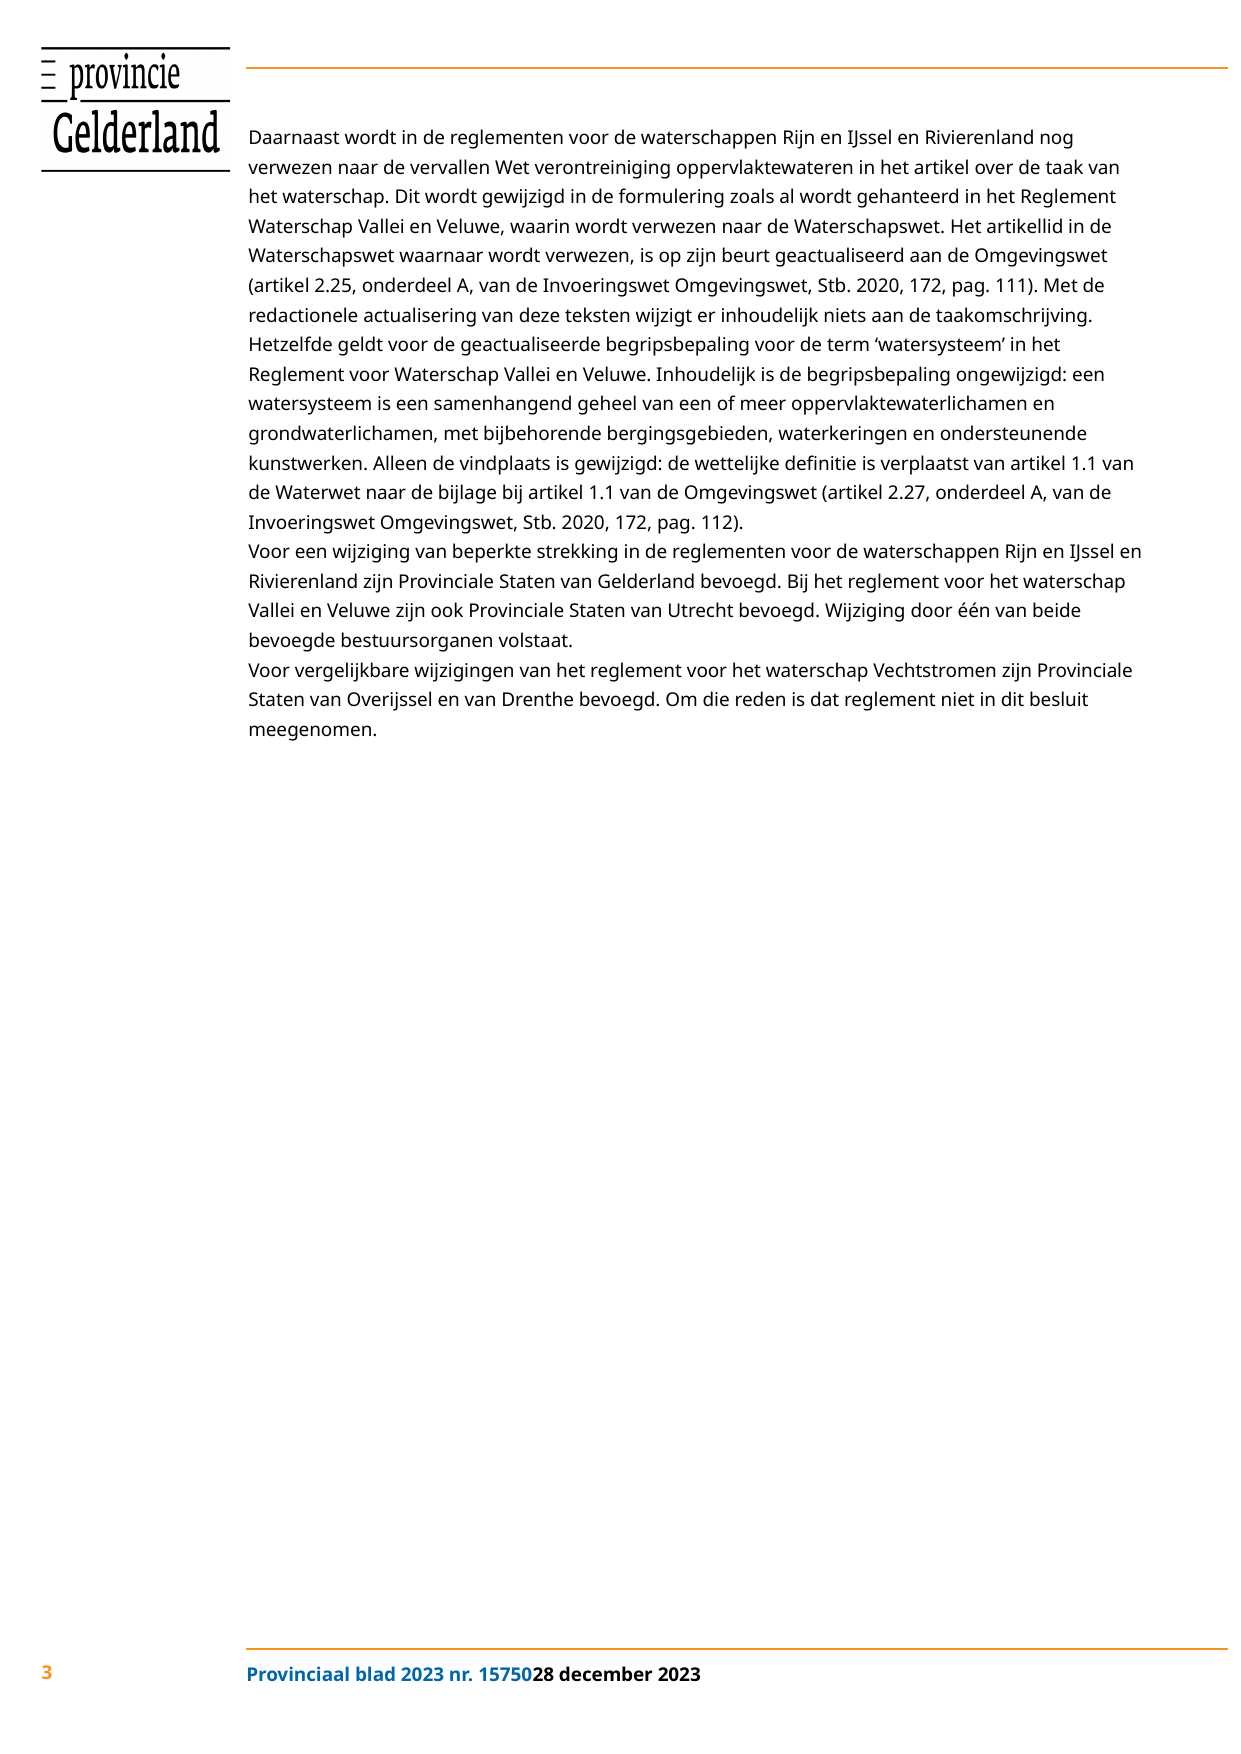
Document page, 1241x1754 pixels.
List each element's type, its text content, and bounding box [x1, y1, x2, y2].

picture [41, 47, 231, 172]
text Voor vergelijkbare wijzigingen van het reglement voor het waterschap Vechtstromen zijn Provinciale Staten van Overijssel en van Drenthe bevoegd. Om die reden is dat reglement niet in dit besluit meegenomen. [248, 657, 1152, 742]
text Daarnaast wordt in de reglementen voor de waterschappen Rijn en IJssel en Rivierenland nog verwezen naar de vervallen Wet verontreiniging oppervlaktewateren in het artikel over de taak van het waterschap. Dit wordt gewijzigd in de formulering zoals al wordt gehanteerd in het Reglement Waterschap Vallei en Veluwe, waarin wordt verwezen naar de Waterschapswet. Het artikellid in de Waterschapswet waarnaar wordt verwezen, is op zijn beurt geactualiseerd aan de Omgevingswet (artikel 2.25, onderdeel A, van de Invoeringswet Omgevingswet, Stb. 2020, 172, pag. 111). Met de redactionele actualisering van deze teksten wijzigt er inhoudelijk niets aan de taakomschrijving. [248, 124, 1152, 328]
text Hetzelfde geldt voor de geactualiseerde begripsbepaling voor de term ‘watersysteem’ in het Reglement voor Waterschap Vallei en Veluwe. Inhoudelijk is de begripsbepaling ongewijzigd: een watersysteem is een samenhangend geheel van een of meer oppervlaktewaterlichamen en grondwaterlichamen, met bijbehorende bergingsgebieden, waterkeringen en ondersteunende kunstwerken. Alleen de vindplaats is gewijzigd: de wettelijke definitie is verplaatst van artikel 1.1 van de Waterwet naar de bijlage bij artikel 1.1 van de Omgevingswet (artikel 2.27, onderdeel A, van de Invoeringswet Omgevingswet, Stb. 2020, 172, pag. 112). [248, 331, 1152, 535]
text Voor een wijziging van beperkte strekking in de reglementen voor de waterschappen Rijn en IJssel en Rivierenland zijn Provinciale Staten van Gelderland bevoegd. Bij het reglement voor het waterschap Vallei en Veluwe zijn ook Provinciale Staten van Utrecht bevoegd. Wijziging door één van beide bevoegde bestuursorganen volstaat. [248, 538, 1152, 653]
